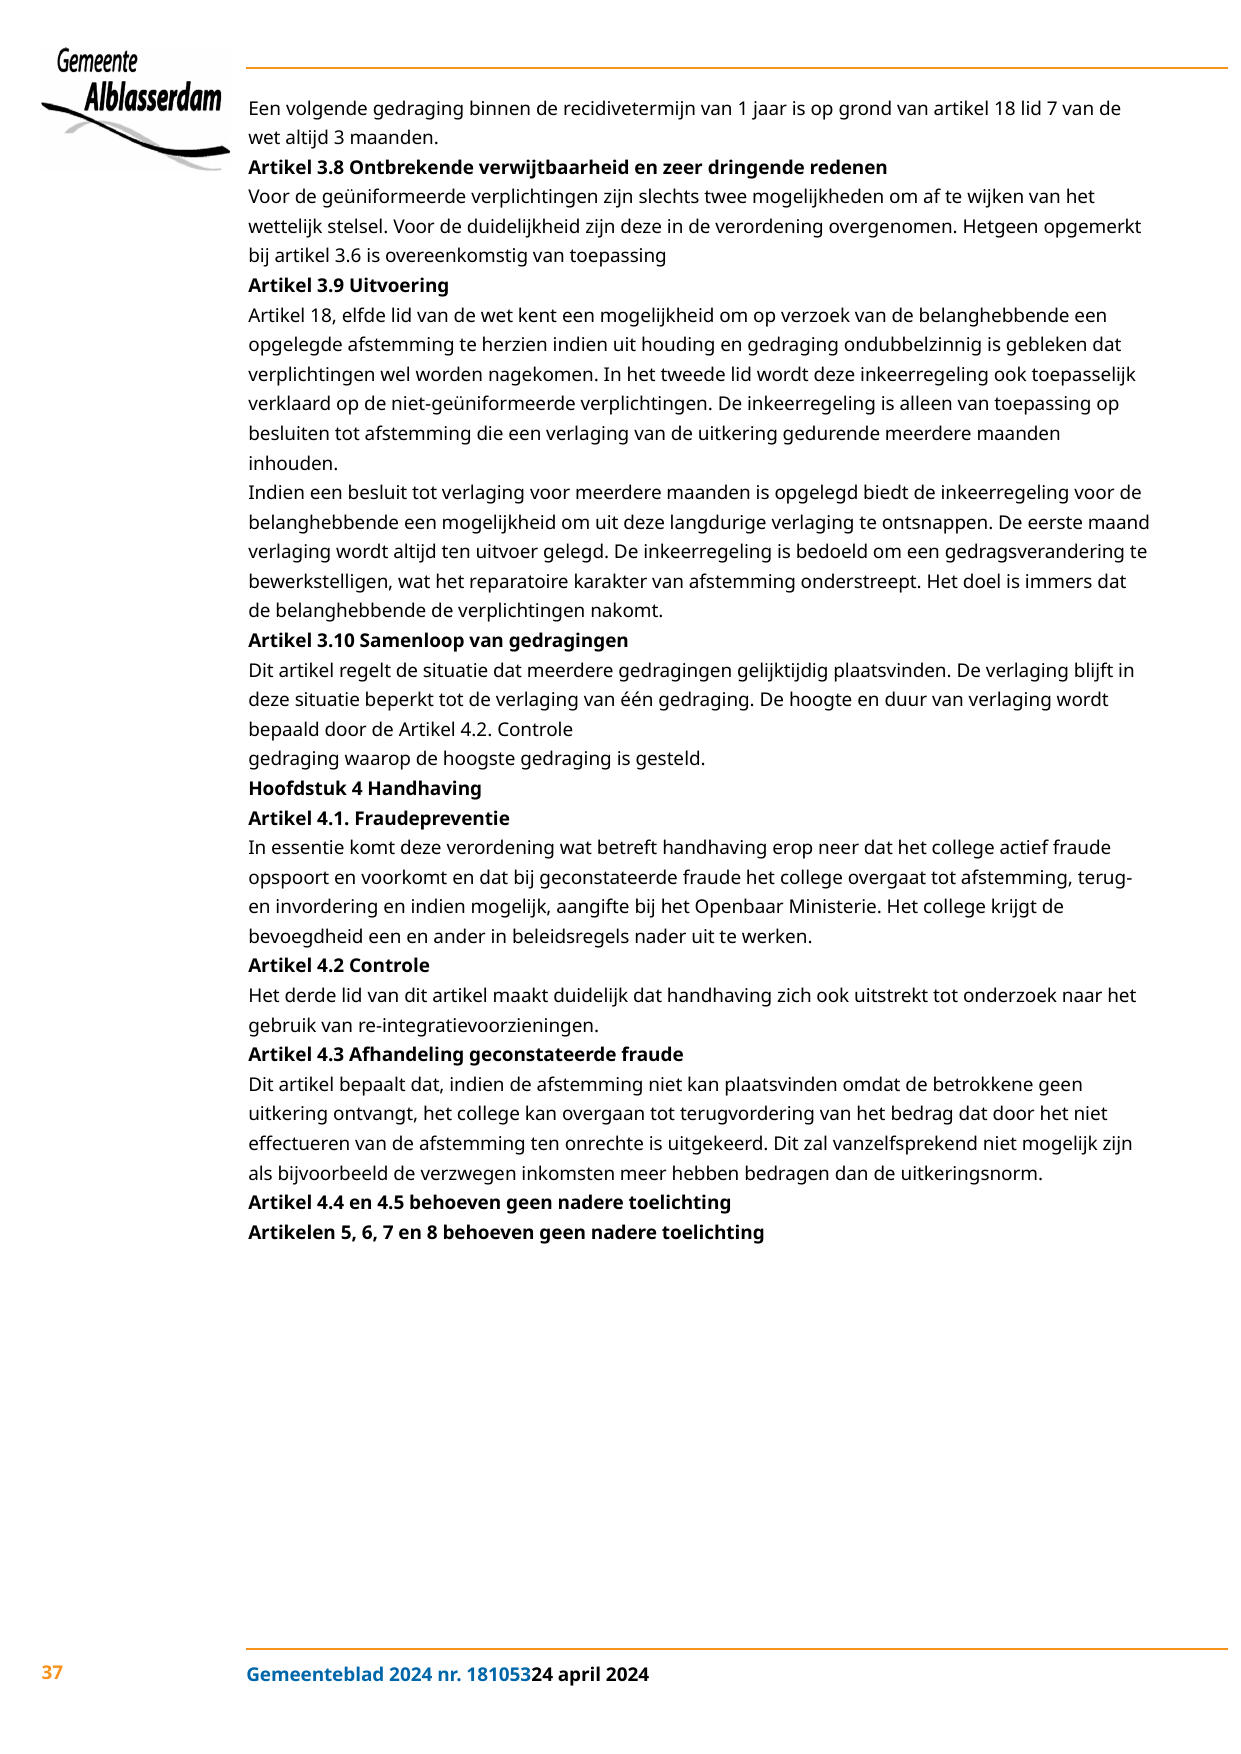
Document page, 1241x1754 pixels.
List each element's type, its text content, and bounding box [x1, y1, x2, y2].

text Indien een besluit tot verlaging voor meerdere maanden is opgelegd biedt de inkeerregeling voor de belanghebbende een mogelijkheid om uit deze langdurige verlaging te ontsnappen. De eerste maand verlaging wordt altijd ten uitvoer gelegd. De inkeerregeling is bedoeld om een gedragsverandering te bewerkstelligen, wat het reparatoire karakter van afstemming onderstreept. Het doel is immers dat de belanghebbende de verplichtingen nakomt. [248, 479, 1152, 623]
text Hoofdstuk 4 Handhaving [248, 775, 1152, 801]
text Artikelen 5, 6, 7 en 8 behoeven geen nadere toelichting [248, 1219, 1152, 1245]
text Artikel 18, elfde lid van de wet kent een mogelijkheid om op verzoek van de belanghebbende een opgelegde afstemming te herzien indien uit houding en gedraging ondubbelzinnig is gebleken dat verplichtingen wel worden nagekomen. In het tweede lid wordt deze inkeerregeling ook toepasselijk verklaard op de niet-geüniformeerde verplichtingen. De inkeerregeling is alleen van toepassing op besluiten tot afstemming die een verlaging van de uitkering gedurende meerdere maanden inhouden. [248, 302, 1152, 476]
text Artikel 4.2 Controle [248, 953, 1152, 978]
text Een volgende gedraging binnen de recidivetermijn van 1 jaar is op grond van artikel 18 lid 7 van de wet altijd 3 maanden. [248, 95, 1152, 150]
text In essentie komt deze verordening wat betreft handhaving erop neer dat het college actief fraude opspoort en voorkomt en dat bij geconstateerde fraude het college overgaat tot afstemming, terug- en invordering en indien mogelijk, aangifte bij het Openbaar Ministerie. Het college krijgt de bevoegdheid een en ander in beleidsregels nader uit te werken. [248, 834, 1152, 949]
picture [41, 47, 231, 172]
text gedraging waarop de hoogste gedraging is gesteld. [248, 746, 1152, 771]
text Artikel 3.9 Uitvoering [248, 272, 1152, 298]
text Voor de geüniformeerde verplichtingen zijn slechts twee mogelijkheden om af te wijken van het wettelijk stelsel. Voor de duidelijkheid zijn deze in de verordening overgenomen. Hetgeen opgemerkt bij artikel 3.6 is overeenkomstig van toepassing [248, 183, 1152, 268]
text Dit artikel regelt de situatie dat meerdere gedragingen gelijktijdig plaatsvinden. De verlaging blijft in deze situatie beperkt tot de verlaging van één gedraging. De hoogte en duur van verlaging wordt bepaald door de Artikel 4.2. Controle [248, 657, 1152, 742]
text Artikel 4.1. Fraudepreventie [248, 805, 1152, 831]
text Dit artikel bepaalt dat, indien de afstemming niet kan plaatsvinden omdat de betrokkene geen uitkering ontvangt, het college kan overgaan tot terugvordering van het bedrag dat door het niet effectueren van de afstemming ten onrechte is uitgekeerd. Dit zal vanzelfsprekend niet mogelijk zijn als bijvoorbeeld de verzwegen inkomsten meer hebben bedragen dan de uitkeringsnorm. [248, 1071, 1152, 1186]
text Het derde lid van dit artikel maakt duidelijk dat handhaving zich ook uitstrekt tot onderzoek naar het gebruik van re-integratievoorzieningen. [248, 982, 1152, 1038]
text Artikel 3.8 Ontbrekende verwijtbaarheid en zeer dringende redenen [248, 154, 1152, 180]
text Artikel 3.10 Samenloop van gedragingen [248, 627, 1152, 653]
text Artikel 4.4 en 4.5 behoeven geen nadere toelichting [248, 1189, 1152, 1215]
text Artikel 4.3 Afhandeling geconstateerde fraude [248, 1041, 1152, 1067]
